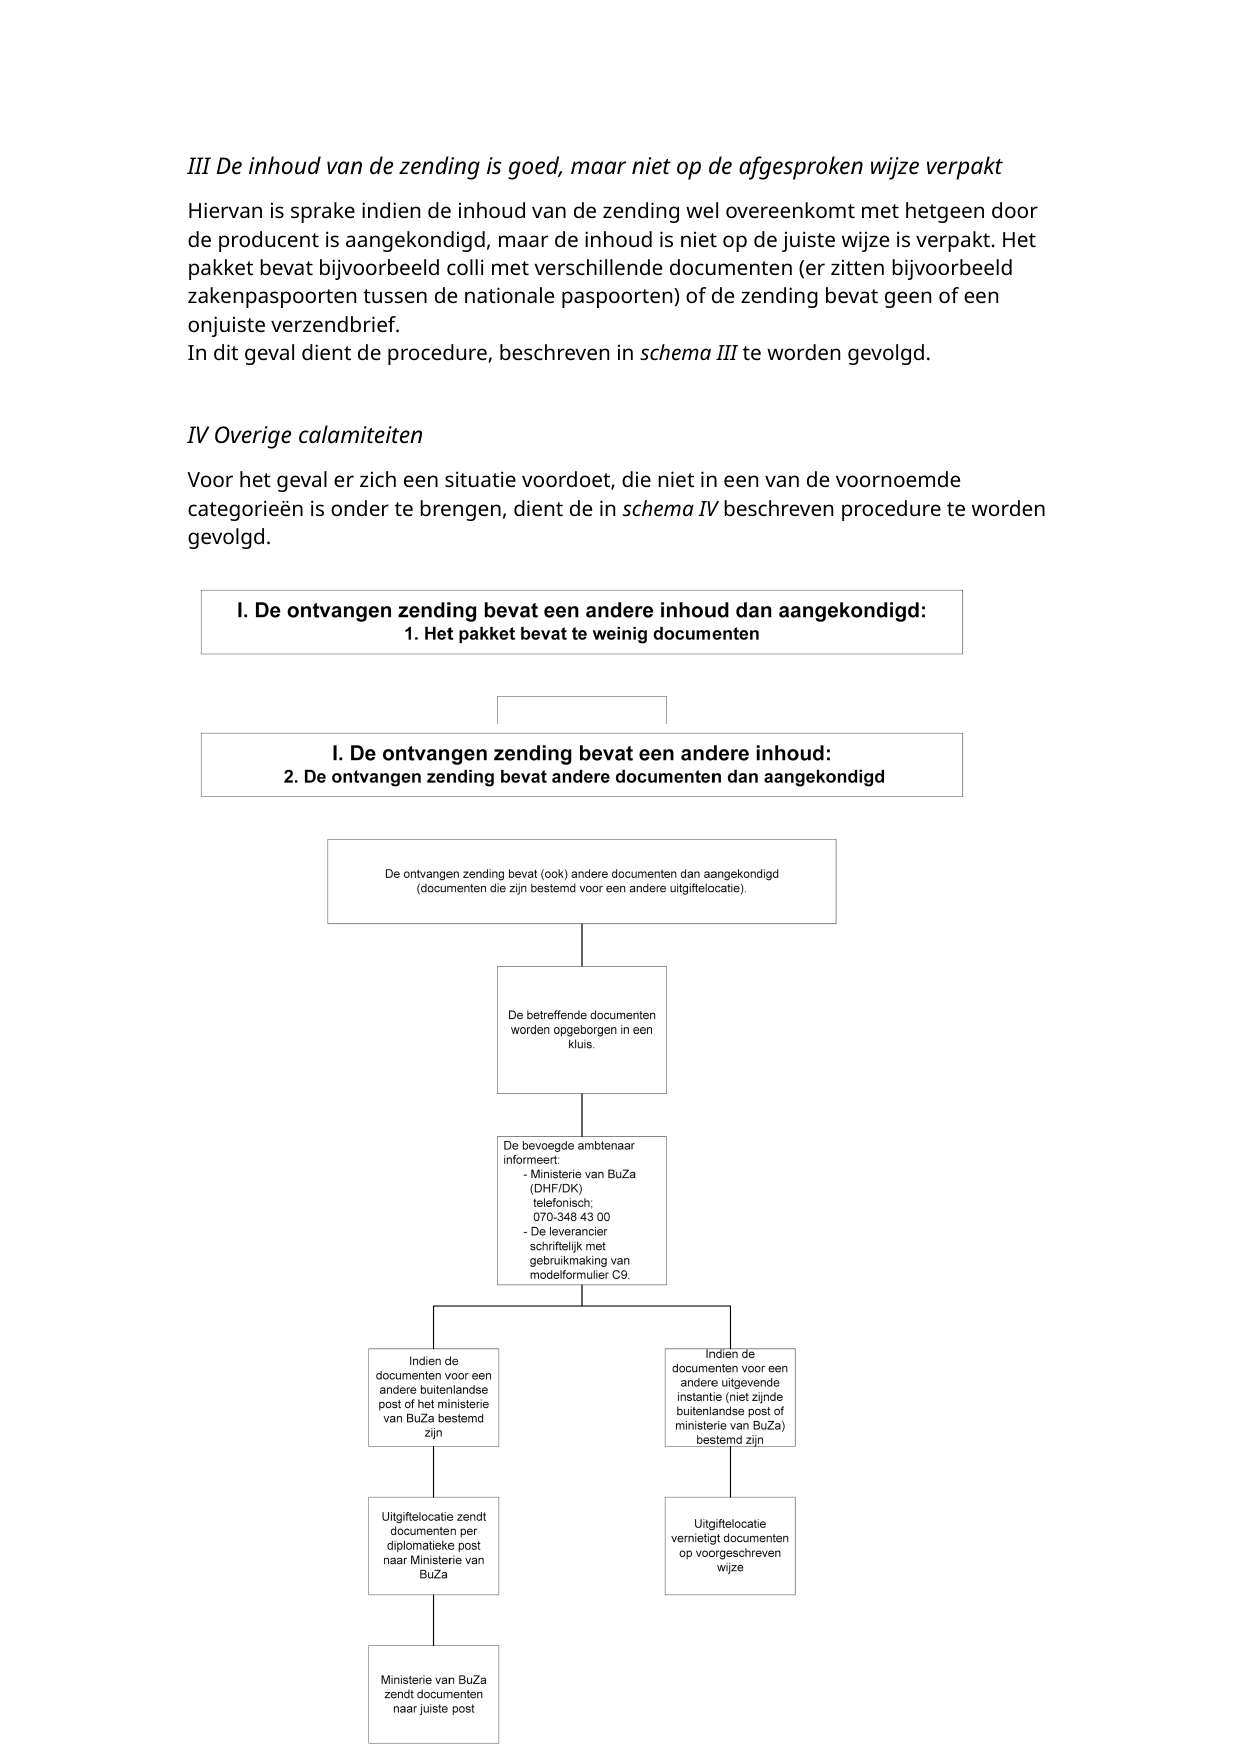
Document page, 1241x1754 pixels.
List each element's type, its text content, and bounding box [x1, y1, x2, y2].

subtitle III De inhoud van de zending is goed, maar niet op de afgesproken wijze verpakt [187, 150, 1053, 181]
text In dit geval dient de procedure, beschreven in schema III te worden gevolgd. [187, 338, 1053, 367]
subtitle IV Overige calamiteiten [187, 419, 1053, 451]
text Hiervan is sprake indien de inhoud van de zending wel overeenkomt met hetgeen door de producent is aangekondigd, maar de inhoud is niet op de juiste wijze is verpakt. Het pakket bevat bijvoorbeeld colli met verschillende documenten (er zitten bijvoorbeeld zakenpaspoorten tussen de nationale paspoorten) of de zending bevat geen of een onjuiste verzendbrief. [187, 196, 1053, 338]
picture [187, 581, 975, 1754]
text Voor het geval er zich een situatie voordoet, die niet in een van de voornoemde categorieën is onder te brengen, dient de in schema IV beschreven procedure te worden gevolgd. [187, 466, 1053, 551]
